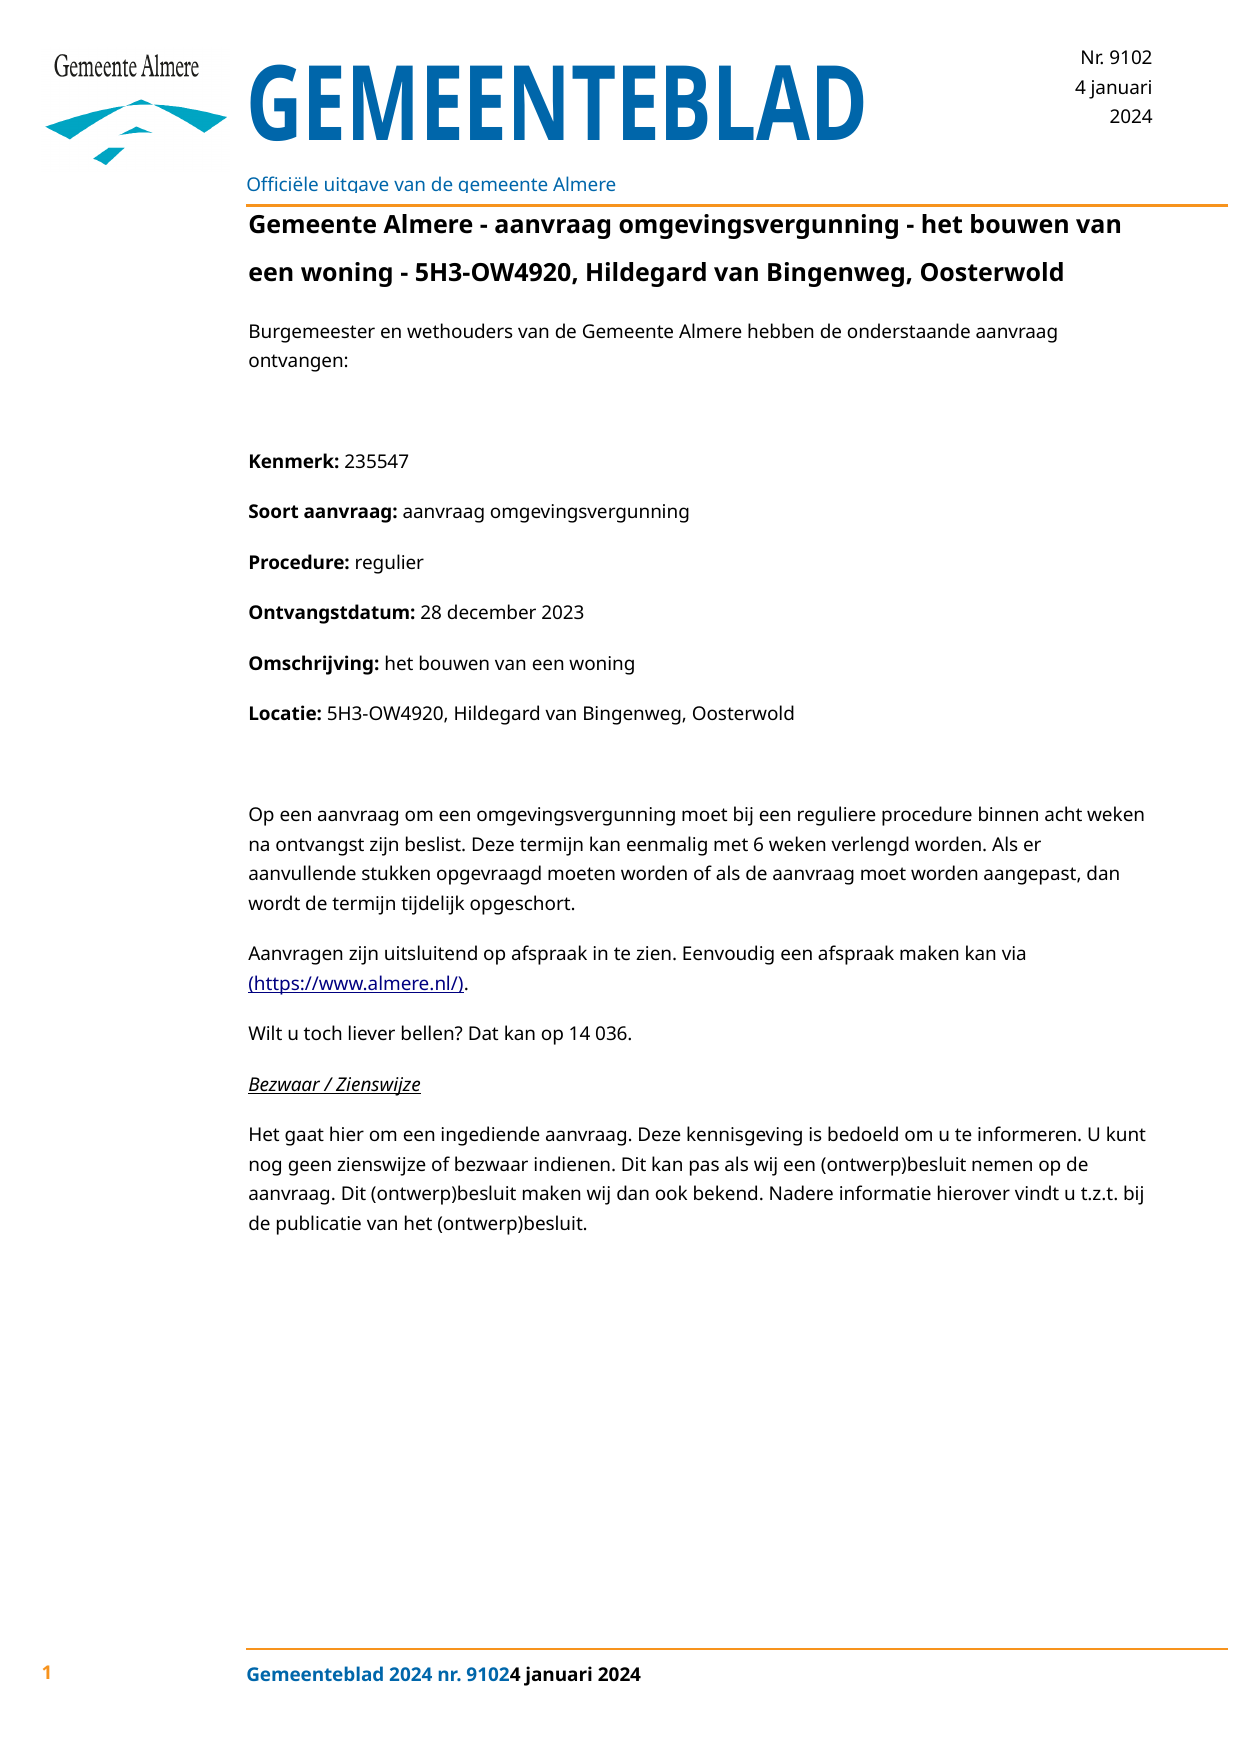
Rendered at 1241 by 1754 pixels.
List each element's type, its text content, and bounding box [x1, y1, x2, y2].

text Op een aanvraag om een omgevingsvergunning moet bij een reguliere procedure binnen acht weken na ontvangst zijn beslist. Deze termijn kan eenmalig met 6 weken verlengd worden. Als er aanvullende stukken opgevraagd moeten worden of als de aanvraag moet worden aangepast, dan wordt de termijn tijdelijk opgeschort. [248, 801, 1152, 916]
text Procedure: regulier [248, 549, 1152, 575]
text Wilt u toch liever bellen? Dat kan op 14 036. [248, 1020, 1152, 1046]
text Ontvangstdatum: 28 december 2023 [248, 599, 1152, 625]
picture [41, 47, 231, 172]
text Omschrijving: het bouwen van een woning [248, 650, 1152, 676]
text Bezwaar / Zienswijze [248, 1071, 1152, 1097]
text Gemeente Almere - aanvraag omgevingsvergunning - het bouwen van een woning - 5H3-OW4920, Hildegard van Bingenweg, Oosterwold [248, 207, 1152, 288]
text Locatie: 5H3-OW4920, Hildegard van Bingenweg, Oosterwold [248, 700, 1152, 726]
text Soort aanvraag: aanvraag omgevingsvergunning [248, 499, 1152, 524]
text Burgemeester en wethouders van de Gemeente Almere hebben de onderstaande aanvraag ontvangen: [248, 318, 1152, 373]
text Kenmerk: 235547 [248, 448, 1152, 474]
text Aanvragen zijn uitsluitend op afspraak in te zien. Eenvoudig een afspraak maken kan via (https://www.almere.nl/). [248, 940, 1152, 996]
text Het gaat hier om een ingediende aanvraag. Deze kennisgeving is bedoeld om u te informeren. U kunt nog geen zienswijze of bezwaar indienen. Dit kan pas als wij een (ontwerp)besluit nemen op de aanvraag. Dit (ontwerp)besluit maken wij dan ook bekend. Nadere informatie hierover vindt u t.z.t. bij de publicatie van het (ontwerp)besluit. [248, 1121, 1152, 1236]
